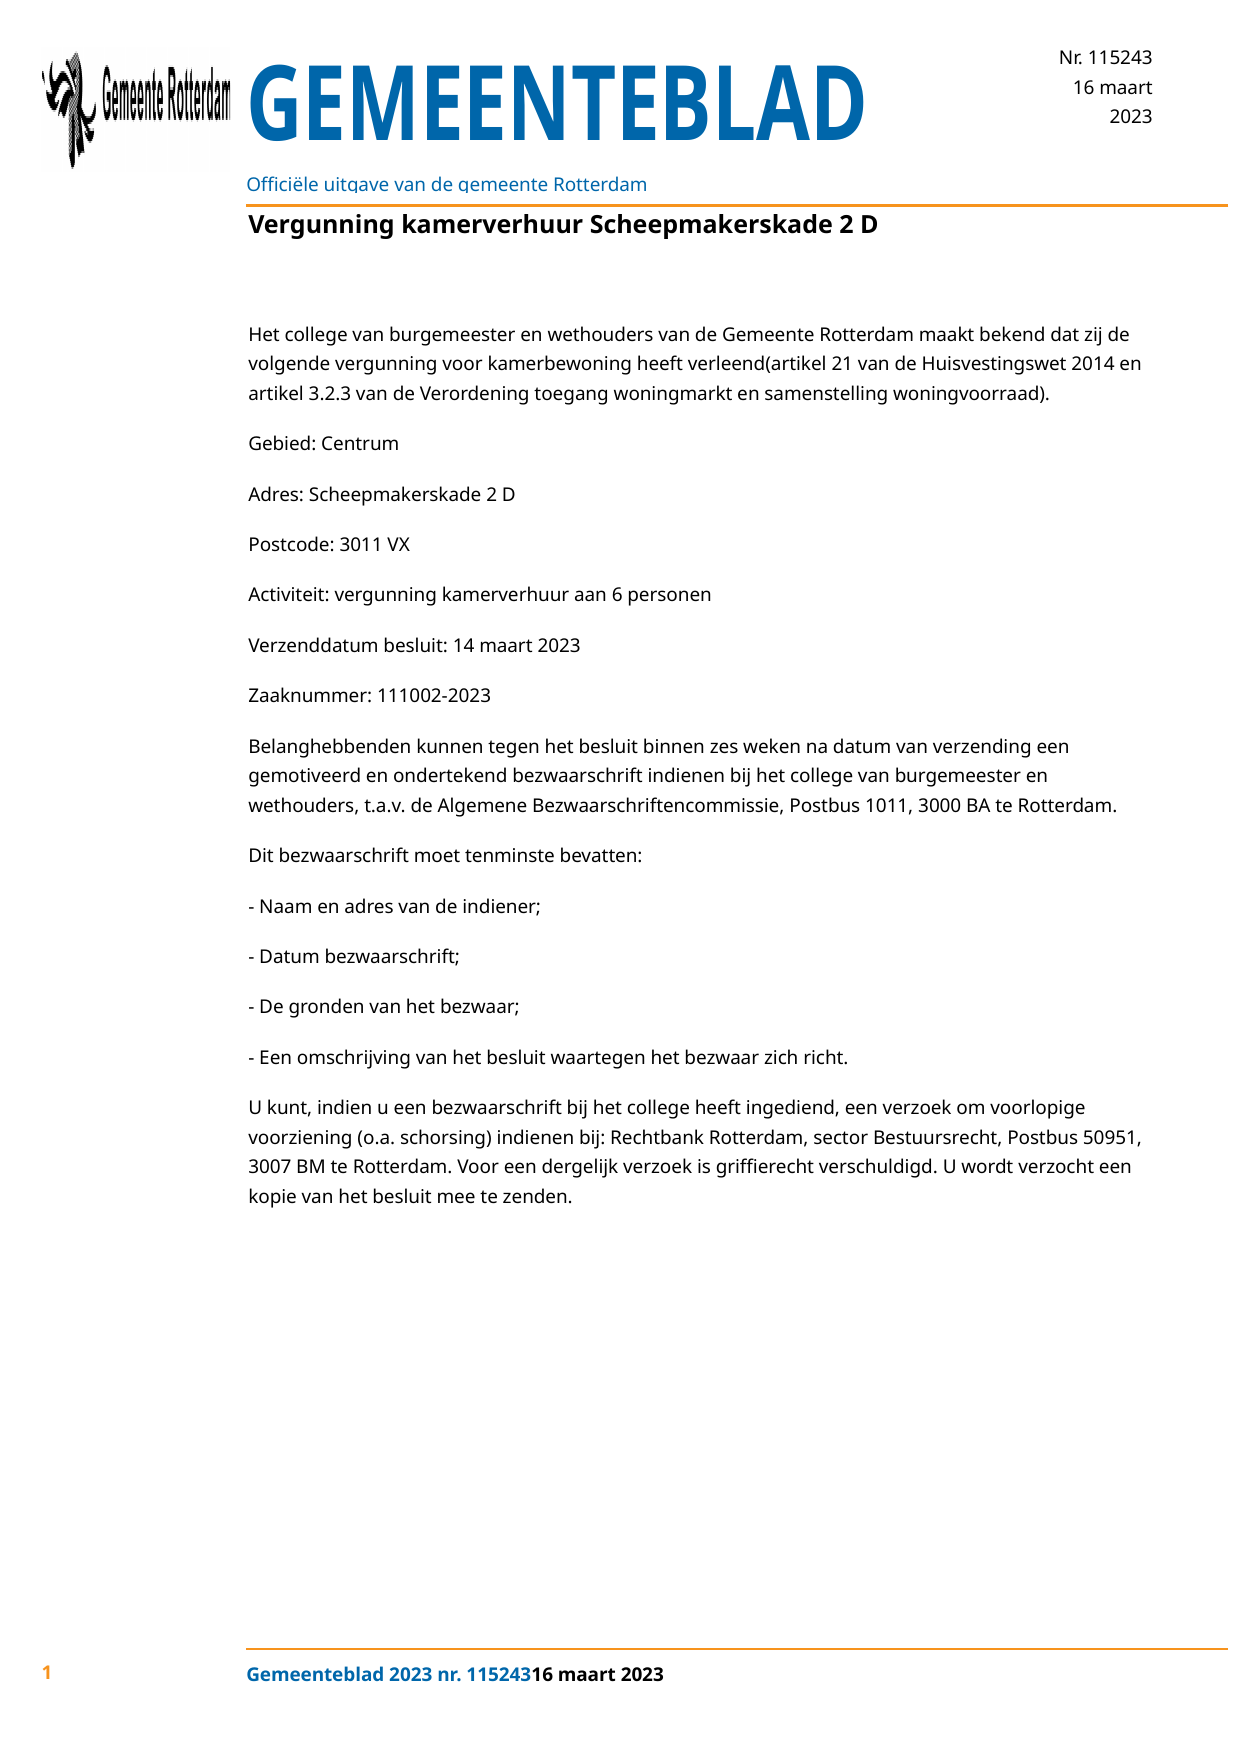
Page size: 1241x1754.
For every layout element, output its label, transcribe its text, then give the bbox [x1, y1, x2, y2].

text - De gronden van het bezwaar; [248, 994, 1152, 1019]
text Postcode: 3011 VX [248, 531, 1152, 557]
text - Datum bezwaarschrift; [248, 943, 1152, 969]
picture [41, 47, 231, 172]
text Zaaknummer: 111002-2023 [248, 682, 1152, 708]
text Het college van burgemeester en wethouders van de Gemeente Rotterdam maakt bekend dat zij de volgende vergunning voor kamerbewoning heeft verleend(artikel 21 van de Huisvestingswet 2014 en artikel 3.2.3 van de Verordening toegang woningmarkt en samenstelling woningvoorraad). [248, 321, 1152, 406]
text Verzenddatum besluit: 14 maart 2023 [248, 632, 1152, 658]
text - Naam en adres van de indiener; [248, 893, 1152, 918]
text - Een omschrijving van het besluit waartegen het bezwaar zich richt. [248, 1044, 1152, 1070]
text Gebied: Centrum [248, 430, 1152, 456]
text Vergunning kamerverhuur Scheepmakerskade 2 D [248, 207, 1152, 241]
text U kunt, indien u een bezwaarschrift bij het college heeft ingediend, een verzoek om voorlopige voorziening (o.a. schorsing) indienen bij: Rechtbank Rotterdam, sector Bestuursrecht, Postbus 50951, 3007 BM te Rotterdam. Voor een dergelijk verzoek is griffierecht verschuldigd. U wordt verzocht een kopie van het besluit mee te zenden. [248, 1094, 1152, 1209]
text Dit bezwaarschrift moet tenminste bevatten: [248, 842, 1152, 868]
text Belanghebbenden kunnen tegen het besluit binnen zes weken na datum van verzending een gemotiveerd en ondertekend bezwaarschrift indienen bij het college van burgemeester en wethouders, t.a.v. de Algemene Bezwaarschriftencommissie, Postbus 1011, 3000 BA te Rotterdam. [248, 733, 1152, 818]
text Adres: Scheepmakerskade 2 D [248, 481, 1152, 506]
text Activiteit: vergunning kamerverhuur aan 6 personen [248, 582, 1152, 607]
